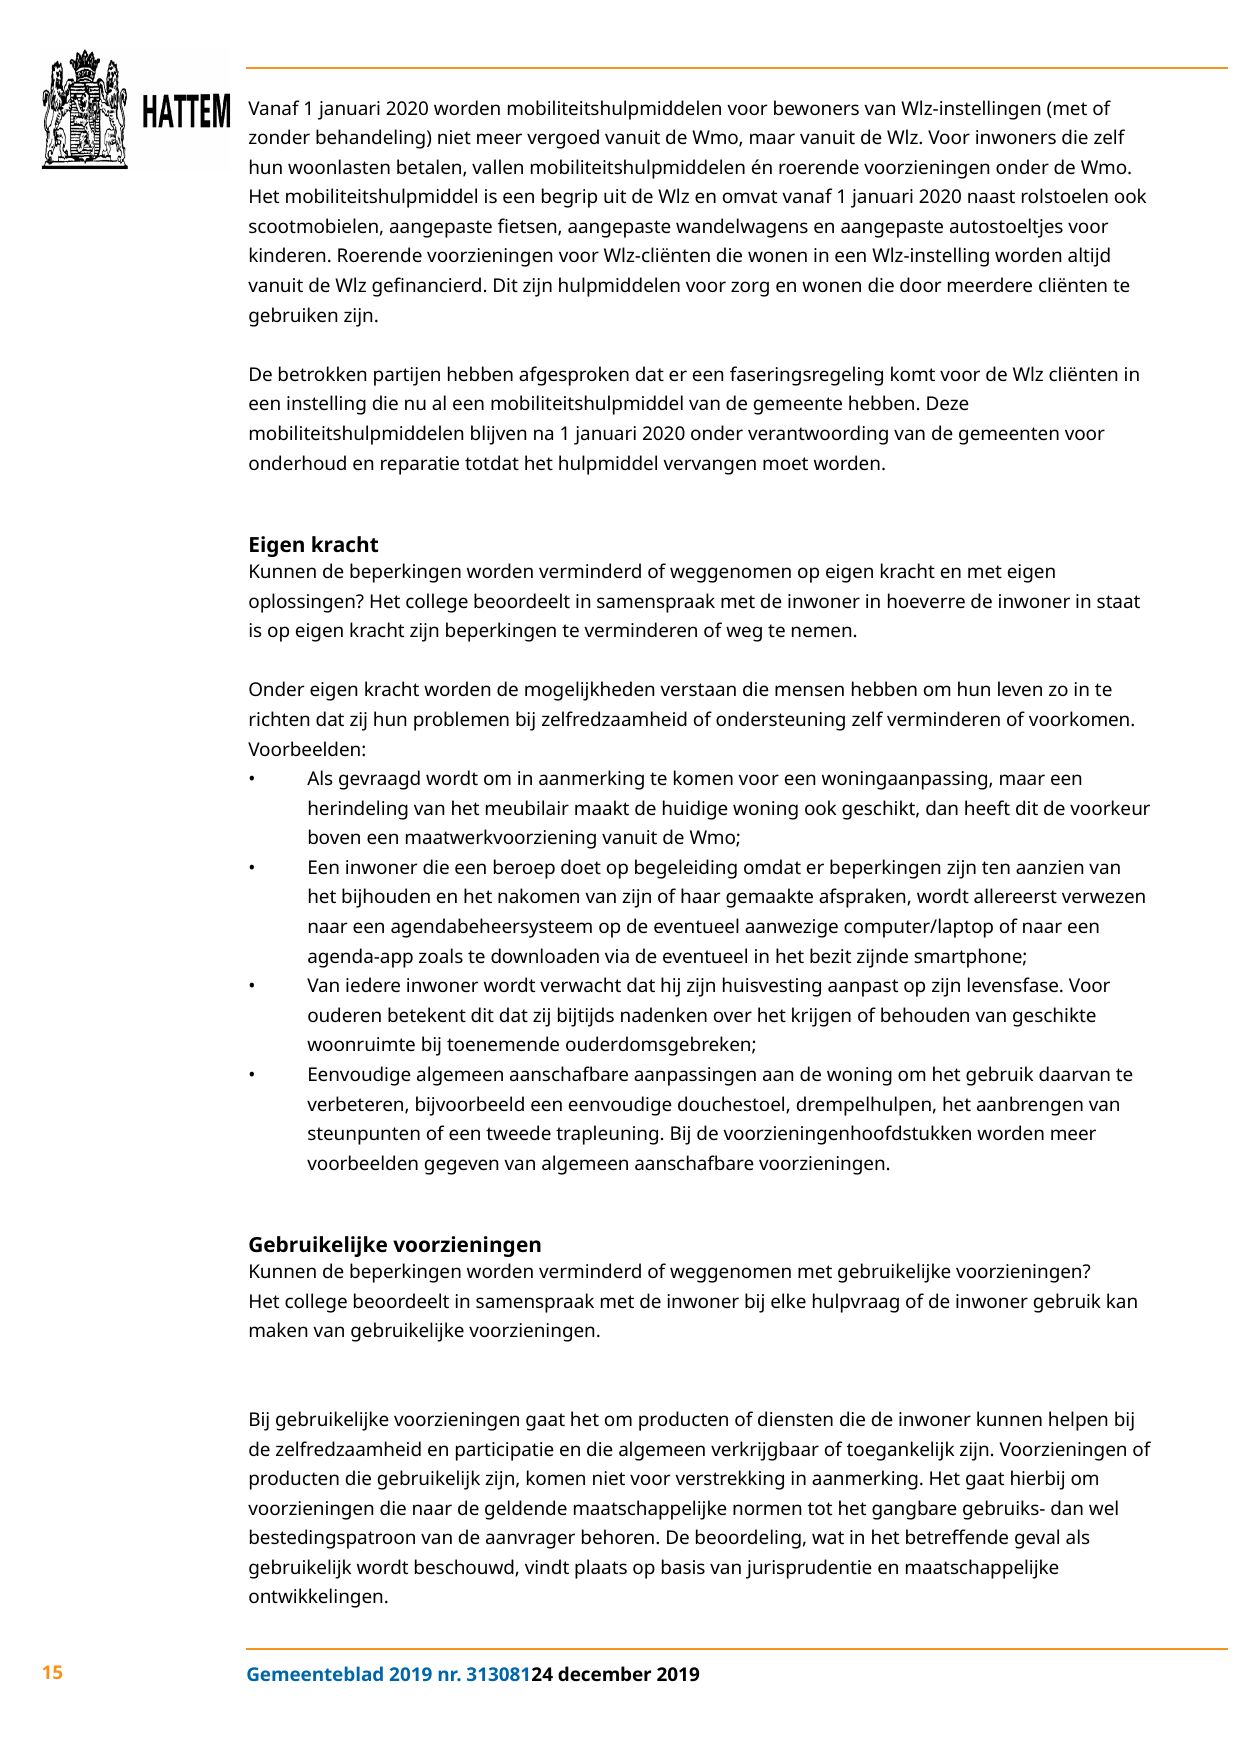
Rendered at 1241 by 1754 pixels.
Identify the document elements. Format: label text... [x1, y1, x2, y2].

text Eigen kracht [248, 530, 1152, 558]
text Kunnen de beperkingen worden verminderd of weggenomen met gebruikelijke voorzieningen? [248, 1258, 1152, 1284]
text Bij gebruikelijke voorzieningen gaat het om producten of diensten die de inwoner kunnen helpen bij de zelfredzaamheid en participatie en die algemeen verkrijgbaar of toegankelijk zijn. Voorzieningen of producten die gebruikelijk zijn, komen niet voor verstrekking in aanmerking. Het gaat hierbij om voorzieningen die naar de geldende maatschappelijke normen tot het gangbare gebruiks- dan wel bestedingspatroon van de aanvrager behoren. De beoordeling, wat in het betreffende geval als gebruikelijk wordt beschouwd, vindt plaats op basis van jurisprudentie en maatschappelijke ontwikkelingen. [248, 1406, 1152, 1609]
text Kunnen de beperkingen worden verminderd of weggenomen op eigen kracht en met eigen oplossingen? Het college beoordeelt in samenspraak met de inwoner in hoeverre de inwoner in staat is op eigen kracht zijn beperkingen te verminderen of weg te nemen. [248, 558, 1152, 643]
list Van iedere inwoner wordt verwacht dat hij zijn huisvesting aanpast op zijn levensfase. Voor ouderen betekent dit dat zij bijtijds nadenken over het krijgen of behouden van geschikte woonruimte bij toenemende ouderdomsgebreken; [248, 972, 1152, 1057]
text Voorbeelden: [248, 736, 1152, 761]
text Gebruikelijke voorzieningen [248, 1230, 1152, 1258]
list Als gevraagd wordt om in aanmerking te komen voor een woningaanpassing, maar een herindeling van het meubilair maakt de huidige woning ook geschikt, dan heeft dit de voorkeur boven een maatwerkvoorziening vanuit de Wmo; [248, 765, 1152, 850]
text De betrokken partijen hebben afgesproken dat er een faseringsregeling komt voor de Wlz cliënten in een instelling die nu al een mobiliteitshulpmiddel van de gemeente hebben. Deze mobiliteitshulpmiddelen blijven na 1 januari 2020 onder verantwoording van de gemeenten voor onderhoud en reparatie totdat het hulpmiddel vervangen moet worden. [248, 361, 1152, 476]
list Eenvoudige algemeen aanschafbare aanpassingen aan de woning om het gebruik daarvan te verbeteren, bijvoorbeeld een eenvoudige douchestoel, drempelhulpen, het aanbrengen van steunpunten of een tweede trapleuning. Bij de voorzieningenhoofdstukken worden meer voorbeelden gegeven van algemeen aanschafbare voorzieningen. [248, 1061, 1152, 1176]
text Het college beoordeelt in samenspraak met de inwoner bij elke hulpvraag of de inwoner gebruik kan maken van gebruikelijke voorzieningen. [248, 1288, 1152, 1343]
text Onder eigen kracht worden de mogelijkheden verstaan die mensen hebben om hun leven zo in te richten dat zij hun problemen bij zelfredzaamheid of ondersteuning zelf verminderen of voorkomen. [248, 677, 1152, 732]
picture [41, 47, 231, 172]
text Vanaf 1 januari 2020 worden mobiliteitshulpmiddelen voor bewoners van Wlz-instellingen (met of zonder behandeling) niet meer vergoed vanuit de Wmo, maar vanuit de Wlz. Voor inwoners die zelf hun woonlasten betalen, vallen mobiliteitshulpmiddelen én roerende voorzieningen onder de Wmo. Het mobiliteitshulpmiddel is een begrip uit de Wlz en omvat vanaf 1 januari 2020 naast rolstoelen ook scootmobielen, aangepaste fietsen, aangepaste wandelwagens en aangepaste autostoeltjes voor kinderen. Roerende voorzieningen voor Wlz-cliënten die wonen in een Wlz-instelling worden altijd vanuit de Wlz gefinancierd. Dit zijn hulpmiddelen voor zorg en wonen die door meerdere cliënten te gebruiken zijn. [248, 95, 1152, 328]
list Een inwoner die een beroep doet op begeleiding omdat er beperkingen zijn ten aanzien van het bijhouden en het nakomen van zijn of haar gemaakte afspraken, wordt allereerst verwezen naar een agendabeheersysteem op de eventueel aanwezige computer/laptop of naar een agenda-app zoals te downloaden via de eventueel in het bezit zijnde smartphone; [248, 854, 1152, 968]
